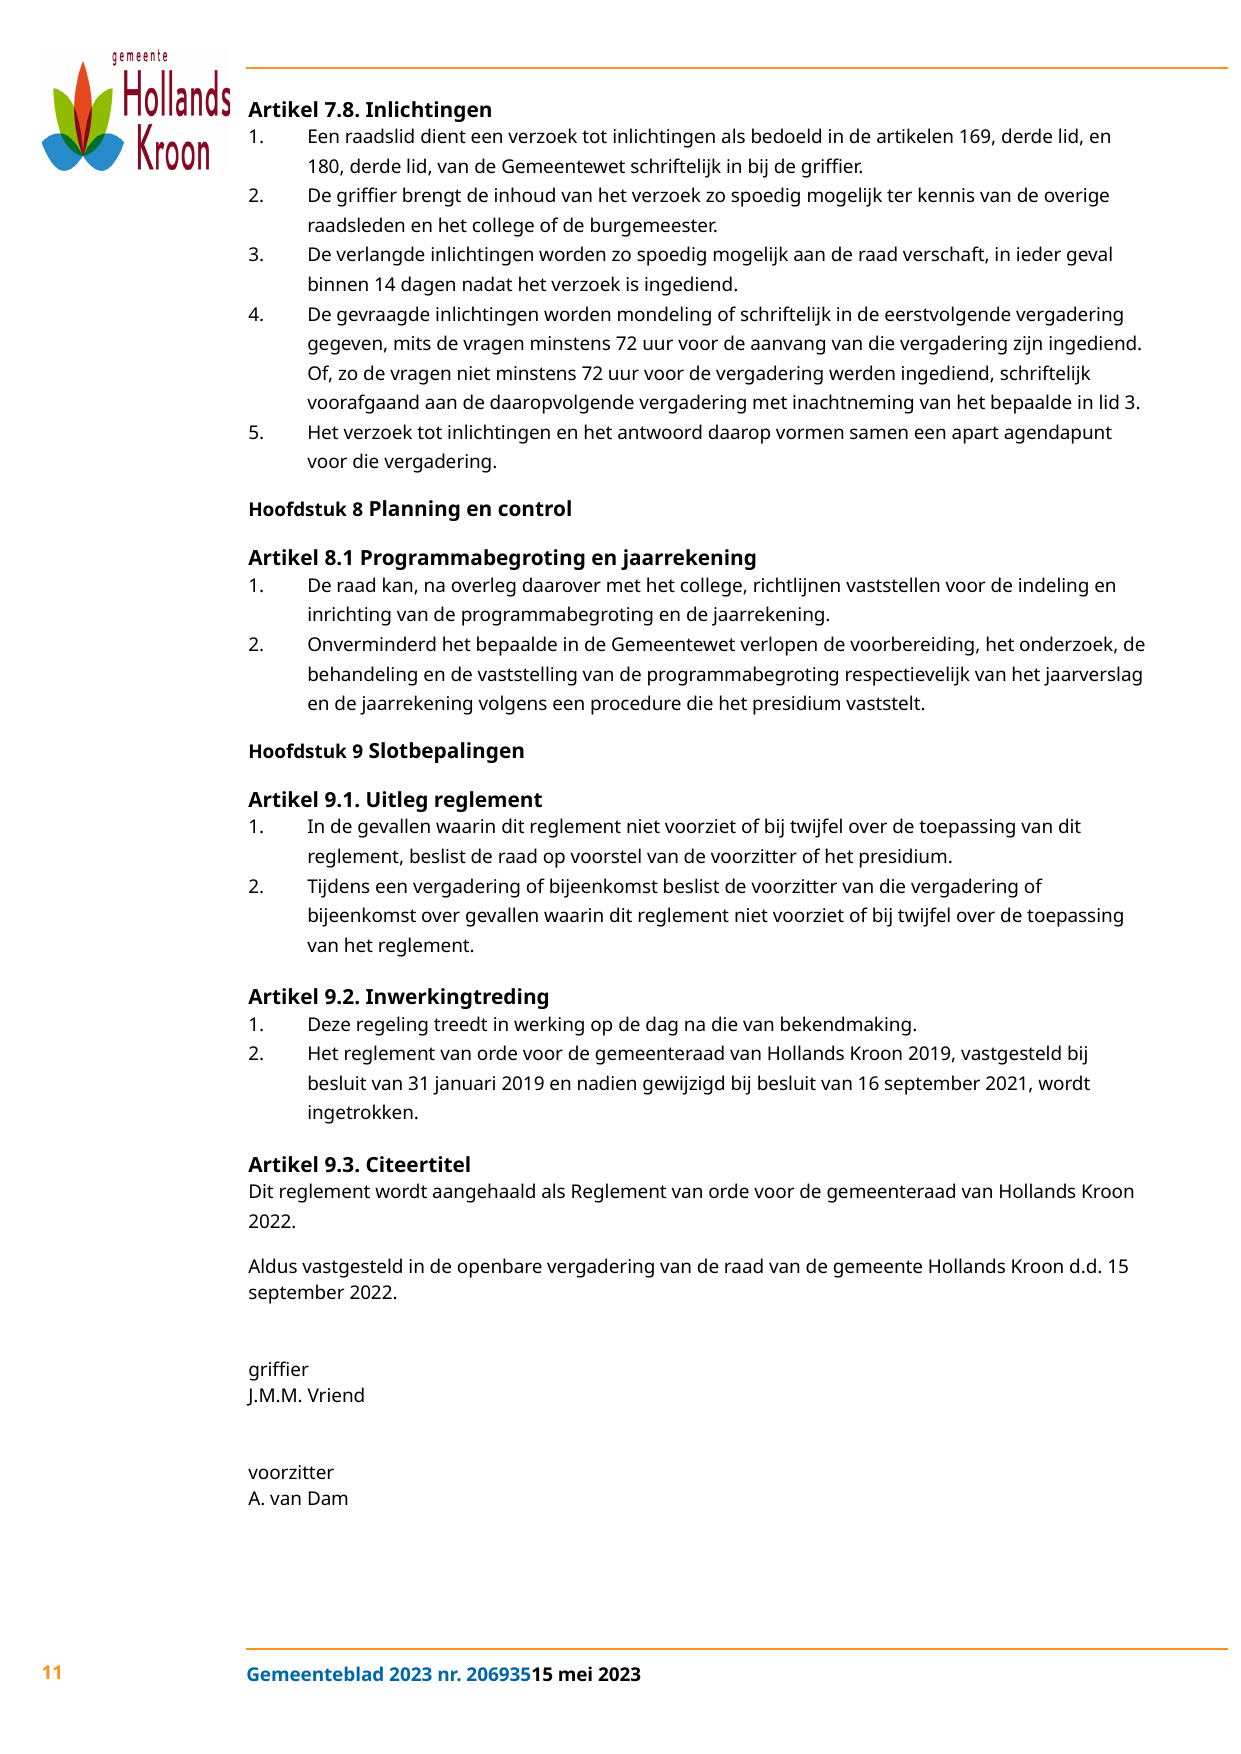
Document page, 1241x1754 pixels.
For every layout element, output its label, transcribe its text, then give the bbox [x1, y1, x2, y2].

text Artikel 9.1. Uitleg reglement [248, 785, 1152, 814]
text Artikel 7.8. Inlichtingen [248, 95, 1152, 123]
text A. van Dam [248, 1485, 1152, 1511]
list Onverminderd het bepaalde in de Gemeentewet verlopen de voorbereiding, het onderzoek, de behandeling en de vaststelling van de programmabegroting respectievelijk van het jaarverslag en de jaarrekening volgens een procedure die het presidium vaststelt. [248, 631, 1152, 716]
list In de gevallen waarin dit reglement niet voorziet of bij twijfel over de toepassing van dit reglement, beslist de raad op voorstel van de voorzitter of het presidium. [248, 814, 1152, 869]
text Artikel 9.3. Citeertitel [248, 1150, 1152, 1178]
list De raad kan, na overleg daarover met het college, richtlijnen vaststellen voor de indeling en inrichting van de programmabegroting en de jaarrekening. [248, 572, 1152, 627]
list Het reglement van orde voor de gemeenteraad van Hollands Kroon 2019, vastgesteld bij besluit van 31 januari 2019 en nadien gewijzigd bij besluit van 16 september 2021, wordt ingetrokken. [248, 1040, 1152, 1125]
list De griffier brengt de inhoud van het verzoek zo spoedig mogelijk ter kennis van de overige raadsleden en het college of de burgemeester. [248, 182, 1152, 238]
text J.M.M. Vriend [248, 1382, 1152, 1408]
text Artikel 8.1 Programmabegroting en jaarrekening [248, 543, 1152, 572]
list Tijdens een vergadering of bijeenkomst beslist de voorzitter van die vergadering of bijeenkomst over gevallen waarin dit reglement niet voorziet of bij twijfel over de toepassing van het reglement. [248, 873, 1152, 958]
list Het verzoek tot inlichtingen en het antwoord daarop vormen samen een apart agendapunt voor die vergadering. [248, 419, 1152, 474]
text voorzitter [248, 1459, 1152, 1485]
list De gevraagde inlichtingen worden mondeling of schriftelijk in de eerstvolgende vergadering gegeven, mits de vragen minstens 72 uur voor de aanvang van die vergadering zijn ingediend. Of, zo de vragen niet minstens 72 uur voor de vergadering werden ingediend, schriftelijk voorafgaand aan de daaropvolgende vergadering met inachtneming van het bepaalde in lid 3. [248, 301, 1152, 415]
text Dit reglement wordt aangehaald als Reglement van orde voor de gemeenteraad van Hollands Kroon 2022. [248, 1178, 1152, 1234]
text Aldus vastgesteld in de openbare vergadering van de raad van de gemeente Hollands Kroon d.d. 15 september 2022. [248, 1254, 1152, 1305]
text Hoofdstuk 9 Slotbepalingen [248, 736, 1152, 764]
picture [41, 47, 231, 172]
list Deze regeling treedt in werking op de dag na die van bekendmaking. [248, 1011, 1152, 1037]
text griffier [248, 1357, 1152, 1382]
text Artikel 9.2. Inwerkingtreding [248, 982, 1152, 1011]
list Een raadslid dient een verzoek tot inlichtingen als bedoeld in de artikelen 169, derde lid, en 180, derde lid, van de Gemeentewet schriftelijk in bij de griffier. [248, 123, 1152, 178]
list De verlangde inlichtingen worden zo spoedig mogelijk aan de raad verschaft, in ieder geval binnen 14 dagen nadat het verzoek is ingediend. [248, 242, 1152, 297]
text Hoofdstuk 8 Planning en control [248, 494, 1152, 523]
